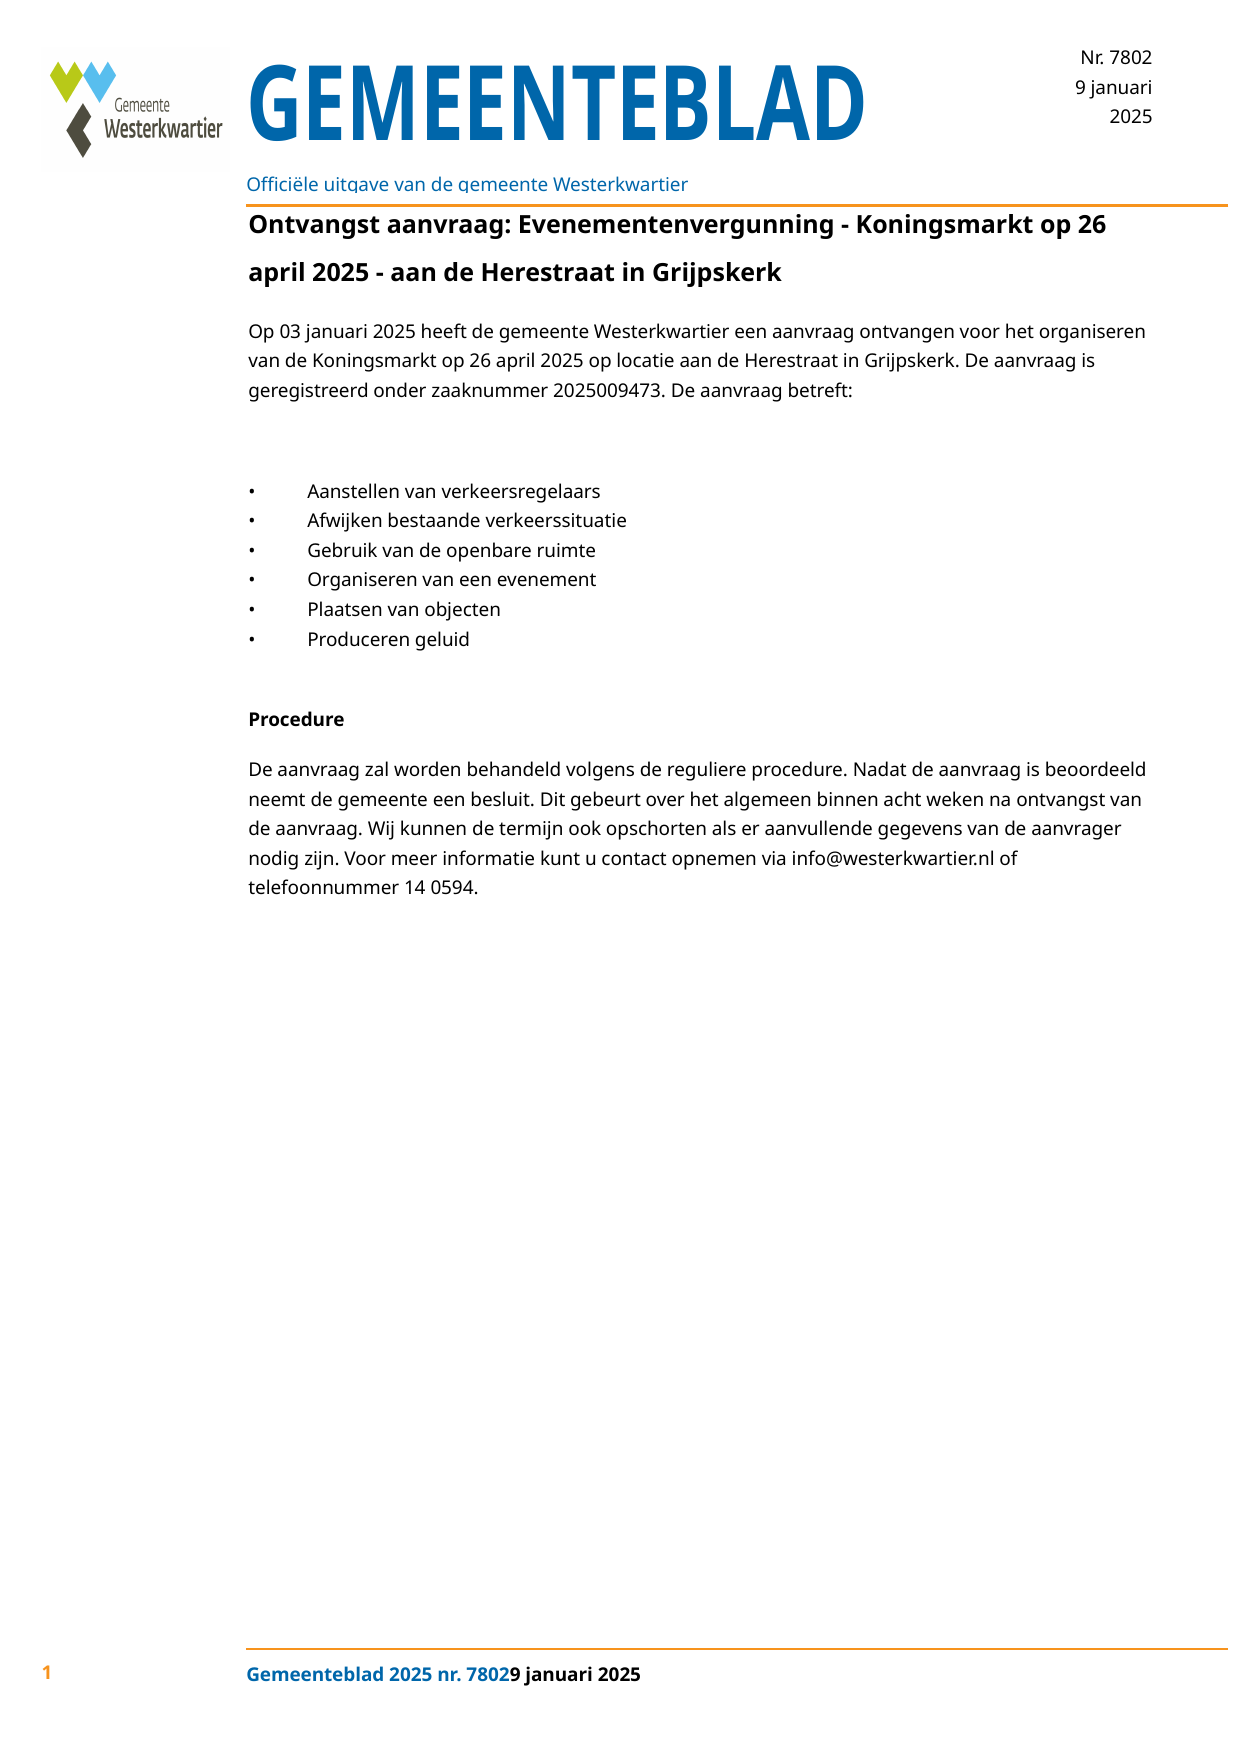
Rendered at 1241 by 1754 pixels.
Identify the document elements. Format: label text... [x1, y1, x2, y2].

picture [41, 47, 231, 172]
text Procedure [248, 706, 1152, 732]
list Produceren geluid [248, 626, 1152, 652]
text Op 03 januari 2025 heeft de gemeente Westerkwartier een aanvraag ontvangen voor het organiseren van de Koningsmarkt op 26 april 2025 op locatie aan de Herestraat in Grijpskerk. De aanvraag is geregistreerd onder zaaknummer 2025009473. De aanvraag betreft: [248, 318, 1152, 403]
list Organiseren van een evenement [248, 567, 1152, 592]
list Afwijken bestaande verkeerssituatie [248, 507, 1152, 533]
list Aanstellen van verkeersregelaars [248, 478, 1152, 504]
text Ontvangst aanvraag: Evenementenvergunning - Koningsmarkt op 26 april 2025 - aan de Herestraat in Grijpskerk [248, 207, 1152, 288]
text De aanvraag zal worden behandeld volgens de reguliere procedure. Nadat de aanvraag is beoordeeld neemt de gemeente een besluit. Dit gebeurt over het algemeen binnen acht weken na ontvangst van de aanvraag. Wij kunnen de termijn ook opschorten als er aanvullende gegevens van de aanvrager nodig zijn. Voor meer informatie kunt u contact opnemen via info@westerkwartier.nl of telefoonnummer 14 0594. [248, 756, 1152, 900]
list Plaatsen van objecten [248, 596, 1152, 622]
list Gebruik van de openbare ruimte [248, 537, 1152, 563]
